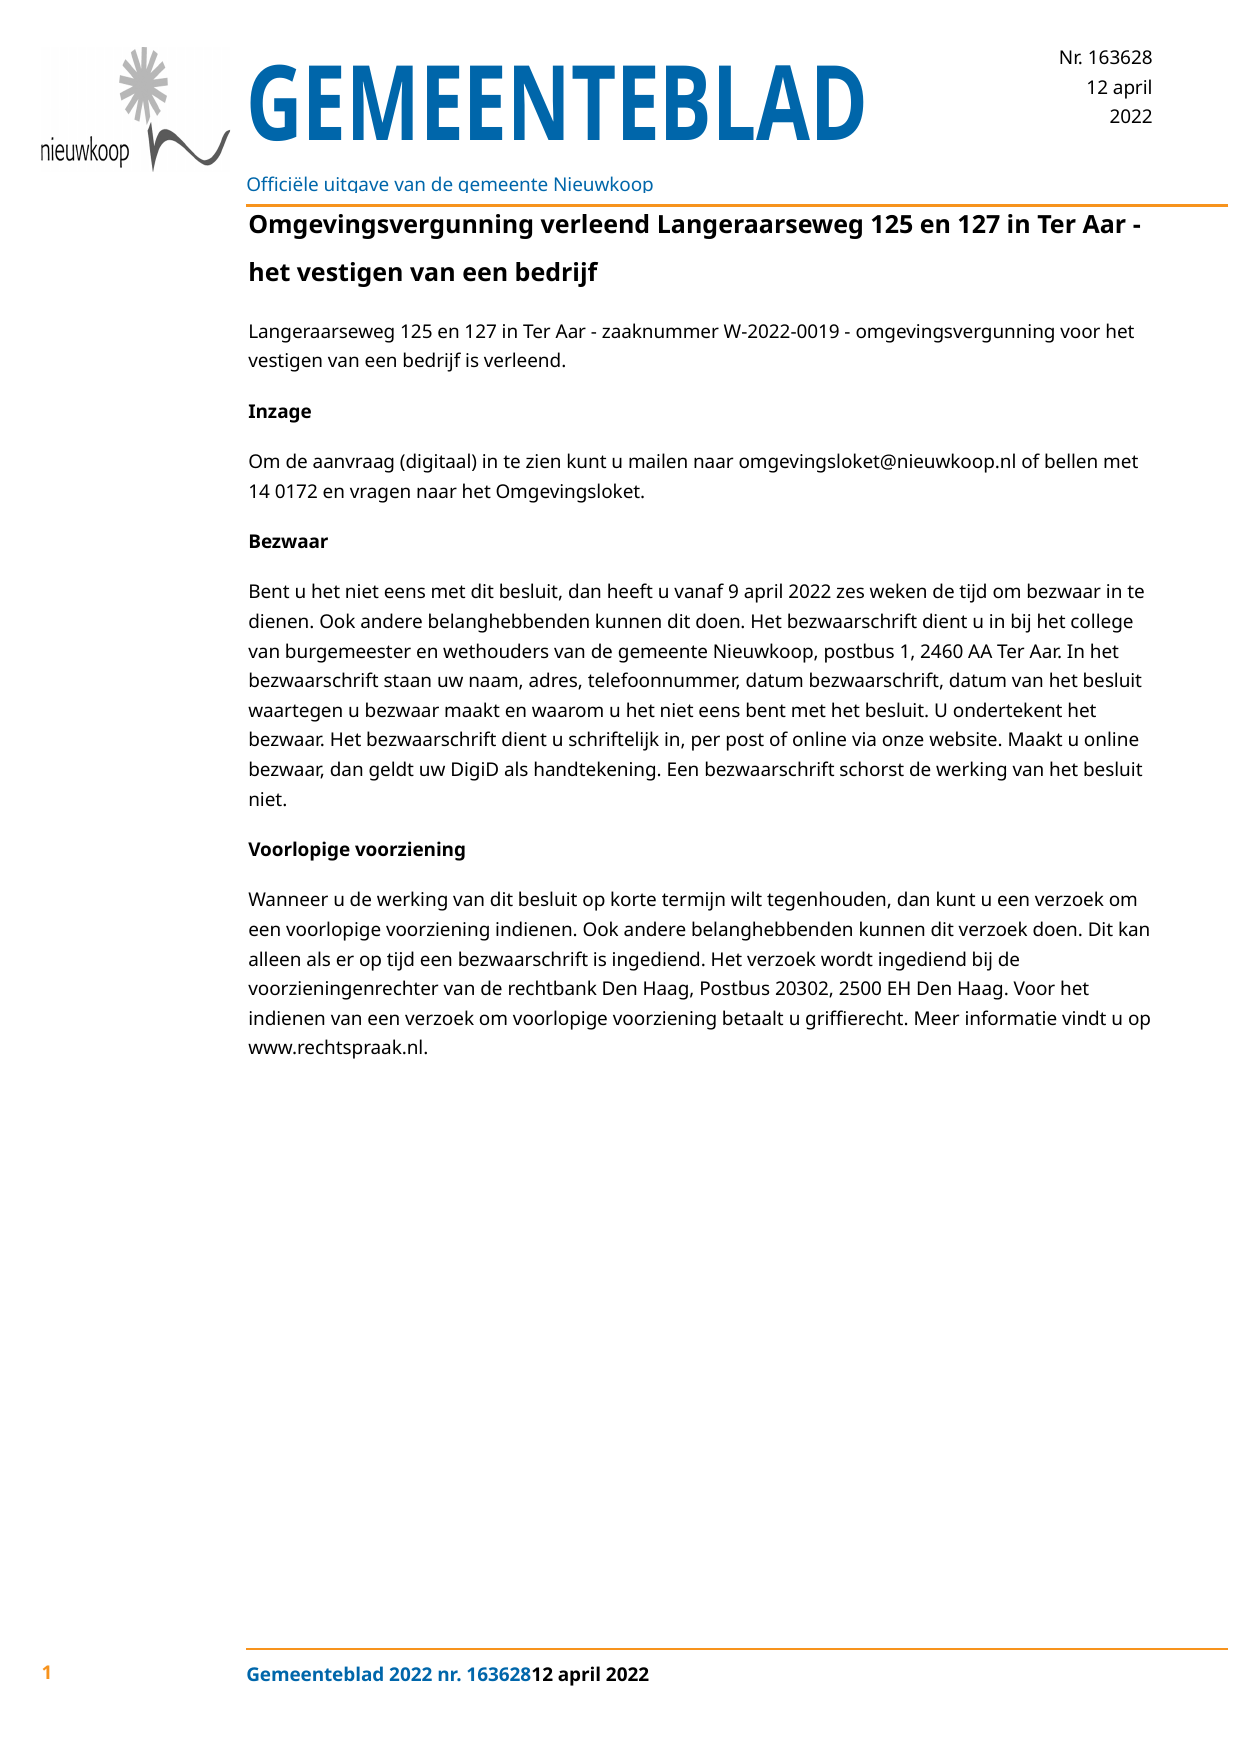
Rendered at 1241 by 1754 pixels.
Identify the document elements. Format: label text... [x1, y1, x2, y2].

text Inzage [248, 398, 1152, 424]
text Bent u het niet eens met dit besluit, dan heeft u vanaf 9 april 2022 zes weken de tijd om bezwaar in te dienen. Ook andere belanghebbenden kunnen dit doen. Het bezwaarschrift dient u in bij het college van burgemeester en wethouders van de gemeente Nieuwkoop, postbus 1, 2460 AA Ter Aar. In het bezwaarschrift staan uw naam, adres, telefoonnummer, datum bezwaarschrift, datum van het besluit waartegen u bezwaar maakt en waarom u het niet eens bent met het besluit. U ondertekent het bezwaar. Het bezwaarschrift dient u schriftelijk in, per post of online via onze website. Maakt u online bezwaar, dan geldt uw DigiD als handtekening. Een bezwaarschrift schorst de werking van het besluit niet. [248, 579, 1152, 812]
text Voorlopige voorziening [248, 836, 1152, 862]
text Om de aanvraag (digitaal) in te zien kunt u mailen naar omgevingsloket@nieuwkoop.nl of bellen met 14 0172 en vragen naar het Omgevingsloket. [248, 448, 1152, 504]
text Bezwaar [248, 528, 1152, 554]
text Wanneer u de werking van dit besluit op korte termijn wilt tegenhouden, dan kunt u een verzoek om een voorlopige voorziening indienen. Ook andere belanghebbenden kunnen dit verzoek doen. Dit kan alleen als er op tijd een bezwaarschrift is ingediend. Het verzoek wordt ingediend bij de voorzieningenrechter van de rechtbank Den Haag, Postbus 20302, 2500 EH Den Haag. Voor het indienen van een verzoek om voorlopige voorziening betaalt u griffierecht. Meer informatie vindt u op www.rechtspraak.nl. [248, 887, 1152, 1060]
text Omgevingsvergunning verleend Langeraarseweg 125 en 127 in Ter Aar - het vestigen van een bedrijf [248, 207, 1152, 288]
picture [41, 47, 231, 172]
text Langeraarseweg 125 en 127 in Ter Aar - zaaknummer W-2022-0019 - omgevingsvergunning voor het vestigen van een bedrijf is verleend. [248, 318, 1152, 373]
